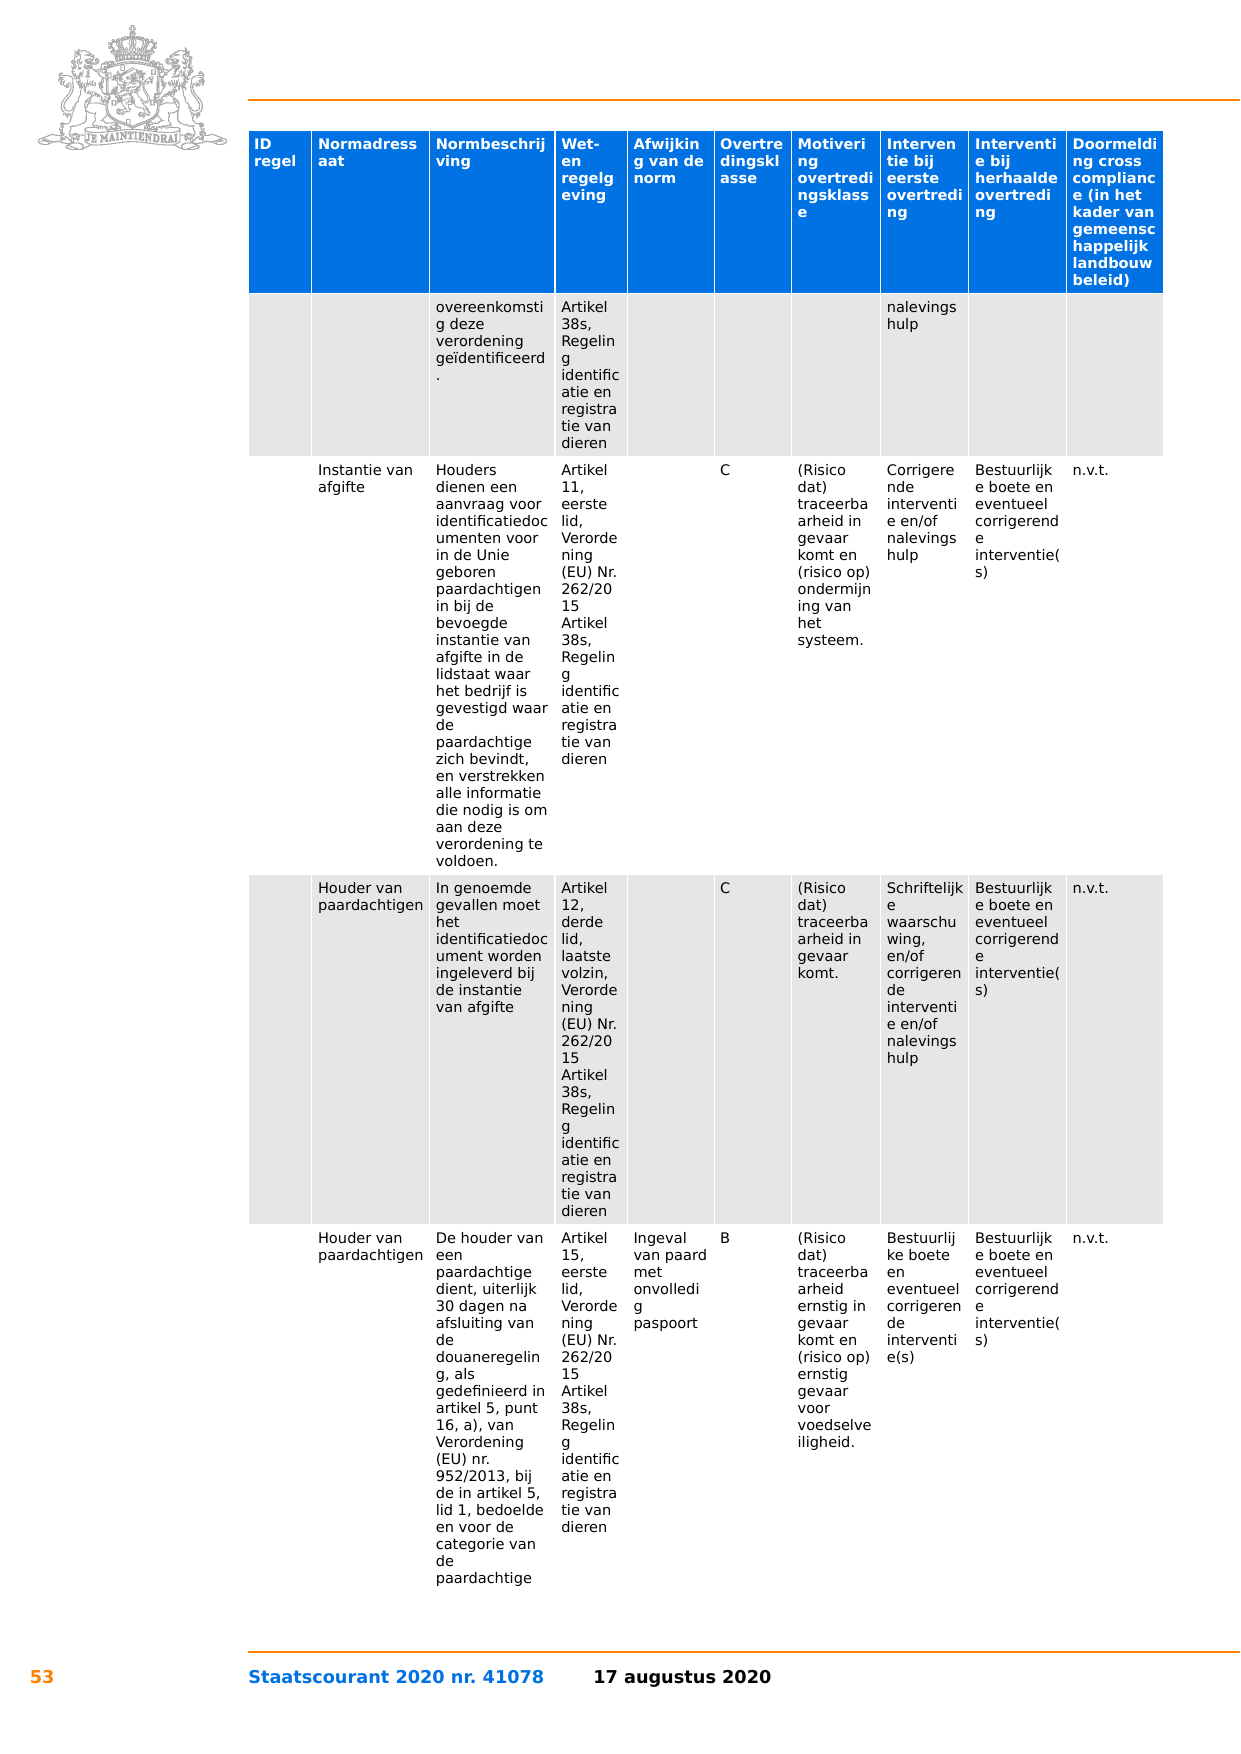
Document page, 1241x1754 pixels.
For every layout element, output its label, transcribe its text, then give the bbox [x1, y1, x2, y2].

table_cell [249, 294, 311, 456]
table_cell Artikel 15, eerste lid, Verordening (EU) Nr. 262/2015 Artikel 38s, Regeling identificatie en registratie van dieren [556, 1225, 627, 1591]
table_cell Bestuurlijke boete en eventueel corrigerende interventie(s) [969, 1225, 1066, 1591]
table_cell [715, 294, 791, 456]
table_cell Artikel 12, derde lid, laatste volzin, Verordening (EU) Nr. 262/2015 Artikel 38s, Regeling identificatie en registratie van dieren [556, 875, 627, 1224]
table_cell [792, 294, 880, 456]
table_cell B [715, 1225, 791, 1591]
table_cell nalevingshulp [881, 294, 968, 456]
table_cell [312, 294, 429, 456]
table_cell (Risico dat) traceerbaarheid ernstig in gevaar komt en (risico op) ernstig gevaar voor voedselveiligheid. [792, 1225, 880, 1591]
table_cell Houder van paardachtigen [312, 875, 429, 1224]
table_cell Corrigerende interventie en/of nalevingshulp [881, 458, 968, 874]
table_header Normadressaat [312, 131, 429, 293]
table_cell Bestuurlijke boete en eventueel corrigerende interventie(s) [969, 875, 1066, 1224]
table_cell [628, 875, 714, 1224]
table_cell C [715, 875, 791, 1224]
table_header ID regel [249, 131, 311, 293]
table_cell [628, 294, 714, 456]
table_cell C [715, 458, 791, 874]
table_cell [628, 458, 714, 874]
table_header Interventie bij herhaalde overtreding [969, 131, 1066, 293]
table_cell Schriftelijke waarschuwing, en/of corrigerende interventie en/of nalevingshulp [881, 875, 968, 1224]
table_cell (Risico dat) traceerbaarheid in gevaar komt en (risico op) ondermijning van het systeem. [792, 458, 880, 874]
table_header Normbeschrijving [430, 131, 554, 293]
table_cell (Risico dat) traceerbaarheid in gevaar komt. [792, 875, 880, 1224]
table_cell [1067, 294, 1163, 456]
table_header Motivering overtredingsklasse [792, 131, 880, 293]
picture [38, 25, 227, 150]
table_header Wet- en regelgeving [556, 131, 627, 293]
table_cell [249, 875, 311, 1224]
table_cell n.v.t. [1067, 1225, 1163, 1591]
table_cell [969, 294, 1066, 456]
table_cell [249, 458, 311, 874]
table_cell n.v.t. [1067, 875, 1163, 1224]
table_header Overtredingsklasse [715, 131, 791, 293]
table_cell overeenkomstig deze verordening geïdentificeerd. [430, 294, 554, 456]
table_cell [249, 1225, 311, 1591]
table_cell Bestuurlijke boete en eventueel corrigerende interventie(s) [881, 1225, 968, 1591]
table_cell Artikel 38s, Regeling identificatie en registratie van dieren [556, 294, 627, 456]
table_cell Instantie van afgifte [312, 458, 429, 874]
table_cell In genoemde gevallen moet het identificatiedocument worden ingeleverd bij de instantie van afgifte [430, 875, 554, 1224]
table_cell Bestuurlijke boete en eventueel corrigerende interventie(s) [969, 458, 1066, 874]
table_header Interventie bij eerste overtreding [881, 131, 968, 293]
table_header Afwijking van de norm [628, 131, 714, 293]
table_cell De houder van een paardachtige dient, uiterlijk 30 dagen na afsluiting van de douaneregeling, als gedefinieerd in artikel 5, punt 16, a), van Verordening (EU) nr. 952/2013, bij de in artikel 5, lid 1, bedoelde en voor de categorie van de paardachtige [430, 1225, 554, 1591]
table_cell Houders dienen een aanvraag voor identificatiedocumenten voor in de Unie geboren paardachtigen in bij de bevoegde instantie van afgifte in de lidstaat waar het bedrijf is gevestigd waar de paardachtige zich bevindt, en verstrekken alle informatie die nodig is om aan deze verordening te voldoen. [430, 458, 554, 874]
table_cell Artikel 11, eerste lid, Verordening (EU) Nr. 262/2015 Artikel 38s, Regeling identificatie en registratie van dieren [556, 458, 627, 874]
table_cell Ingeval van paard met onvolledig paspoort [628, 1225, 714, 1591]
table_cell n.v.t. [1067, 458, 1163, 874]
table_cell Houder van paardachtigen [312, 1225, 429, 1591]
table_header Doormelding cross compliance (in het kader van gemeenschappelijk landbouwbeleid) [1067, 131, 1163, 293]
